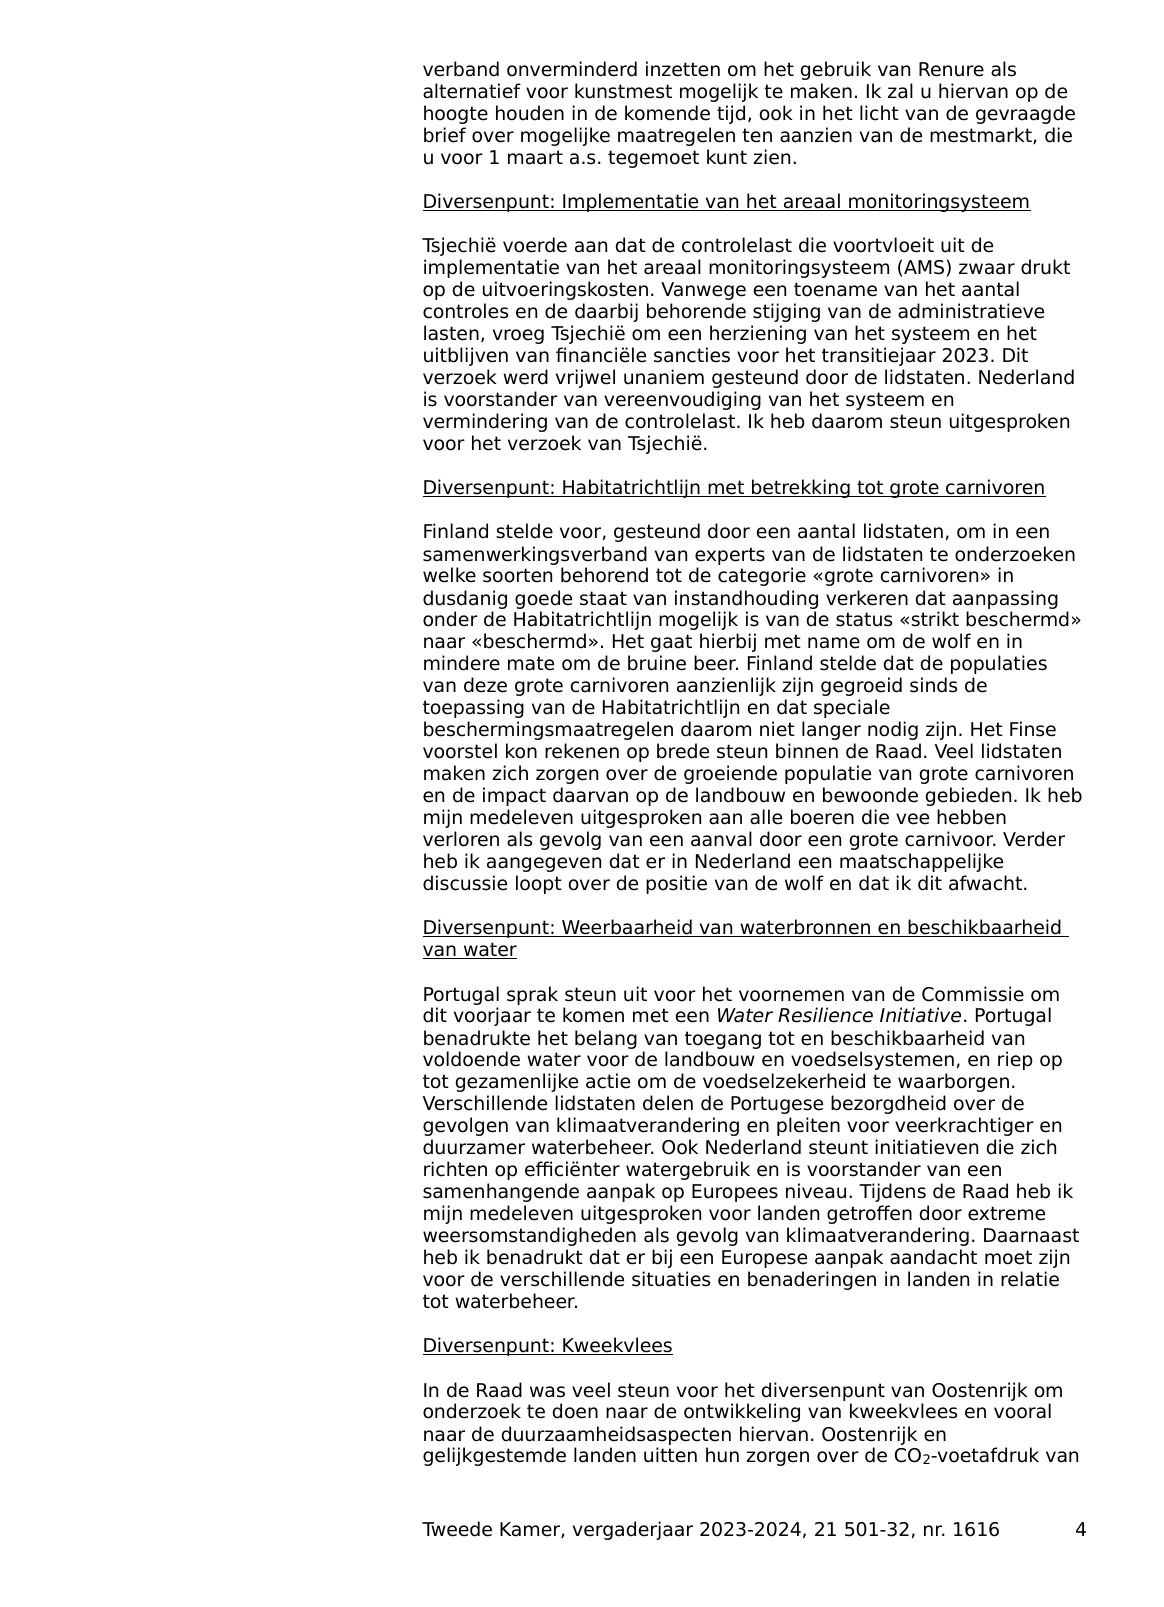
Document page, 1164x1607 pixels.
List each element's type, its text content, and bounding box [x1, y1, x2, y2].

subtitle Diversenpunt: Weerbaarheid van waterbronnen en beschikbaarheid van water [422, 917, 1087, 961]
subtitle Diversenpunt: Kweekvlees [422, 1335, 1087, 1357]
subtitle Diversenpunt: Implementatie van het areaal monitoringsysteem [422, 191, 1087, 213]
text Tsjechië voerde aan dat de controlelast die voortvloeit uit de implementatie van het areaal monitoringsysteem (AMS) zwaar drukt op de uitvoeringskosten. Vanwege een toename van het aantal controles en de daarbij behorende stijging van de administratieve lasten, vroeg Tsjechië om een herziening van het systeem en het uitblijven van financiële sancties voor het transitiejaar 2023. Dit verzoek werd vrijwel unaniem gesteund door de lidstaten. Nederland is voorstander van vereenvoudiging van het systeem en vermindering van de controlelast. Ik heb daarom steun uitgesproken voor het verzoek van Tsjechië. [422, 235, 1087, 455]
subtitle Diversenpunt: Habitatrichtlijn met betrekking tot grote carnivoren [422, 477, 1087, 499]
text In de Raad was veel steun voor het diversenpunt van Oostenrijk om onderzoek te doen naar de ontwikkeling van kweekvlees en vooral naar de duurzaamheidsaspecten hiervan. Oostenrijk en gelijkgestemde landen uitten hun zorgen over de CO2-voetafdruk van [422, 1379, 1087, 1467]
text verband onverminderd inzetten om het gebruik van Renure als alternatief voor kunstmest mogelijk te maken. Ik zal u hiervan op de hoogte houden in de komende tijd, ook in het licht van de gevraagde brief over mogelijke maatregelen ten aanzien van de mestmarkt, die u voor 1 maart a.s. tegemoet kunt zien. [422, 59, 1087, 169]
text Finland stelde voor, gesteund door een aantal lidstaten, om in een samenwerkingsverband van experts van de lidstaten te onderzoeken welke soorten behorend tot de categorie «grote carnivoren» in dusdanig goede staat van instandhouding verkeren dat aanpassing onder de Habitatrichtlijn mogelijk is van de status «strikt beschermd» naar «beschermd». Het gaat hierbij met name om de wolf en in mindere mate om de bruine beer. Finland stelde dat de populaties van deze grote carnivoren aanzienlijk zijn gegroeid sinds de toepassing van de Habitatrichtlijn en dat speciale beschermingsmaatregelen daarom niet langer nodig zijn. Het Finse voorstel kon rekenen op brede steun binnen de Raad. Veel lidstaten maken zich zorgen over de groeiende populatie van grote carnivoren en de impact daarvan op de landbouw en bewoonde gebieden. Ik heb mijn medeleven uitgesproken aan alle boeren die vee hebben verloren als gevolg van een aanval door een grote carnivoor. Verder heb ik aangegeven dat er in Nederland een maatschappelijke discussie loopt over de positie van de wolf en dat ik dit afwacht. [422, 521, 1087, 895]
text Portugal sprak steun uit voor het voornemen van de Commissie om dit voorjaar te komen met een Water Resilience Initiative. Portugal benadrukte het belang van toegang tot en beschikbaarheid van voldoende water voor de landbouw en voedselsystemen, en riep op tot gezamenlijke actie om de voedselzekerheid te waarborgen. Verschillende lidstaten delen de Portugese bezorgdheid over de gevolgen van klimaatverandering en pleiten voor veerkrachtiger en duurzamer waterbeheer. Ook Nederland steunt initiatieven die zich richten op efficiënter watergebruik en is voorstander van een samenhangende aanpak op Europees niveau. Tijdens de Raad heb ik mijn medeleven uitgesproken voor landen getroffen door extreme weersomstandigheden als gevolg van klimaatverandering. Daarnaast heb ik benadrukt dat er bij een Europese aanpak aandacht moet zijn voor de verschillende situaties en benaderingen in landen in relatie tot waterbeheer. [422, 983, 1087, 1313]
